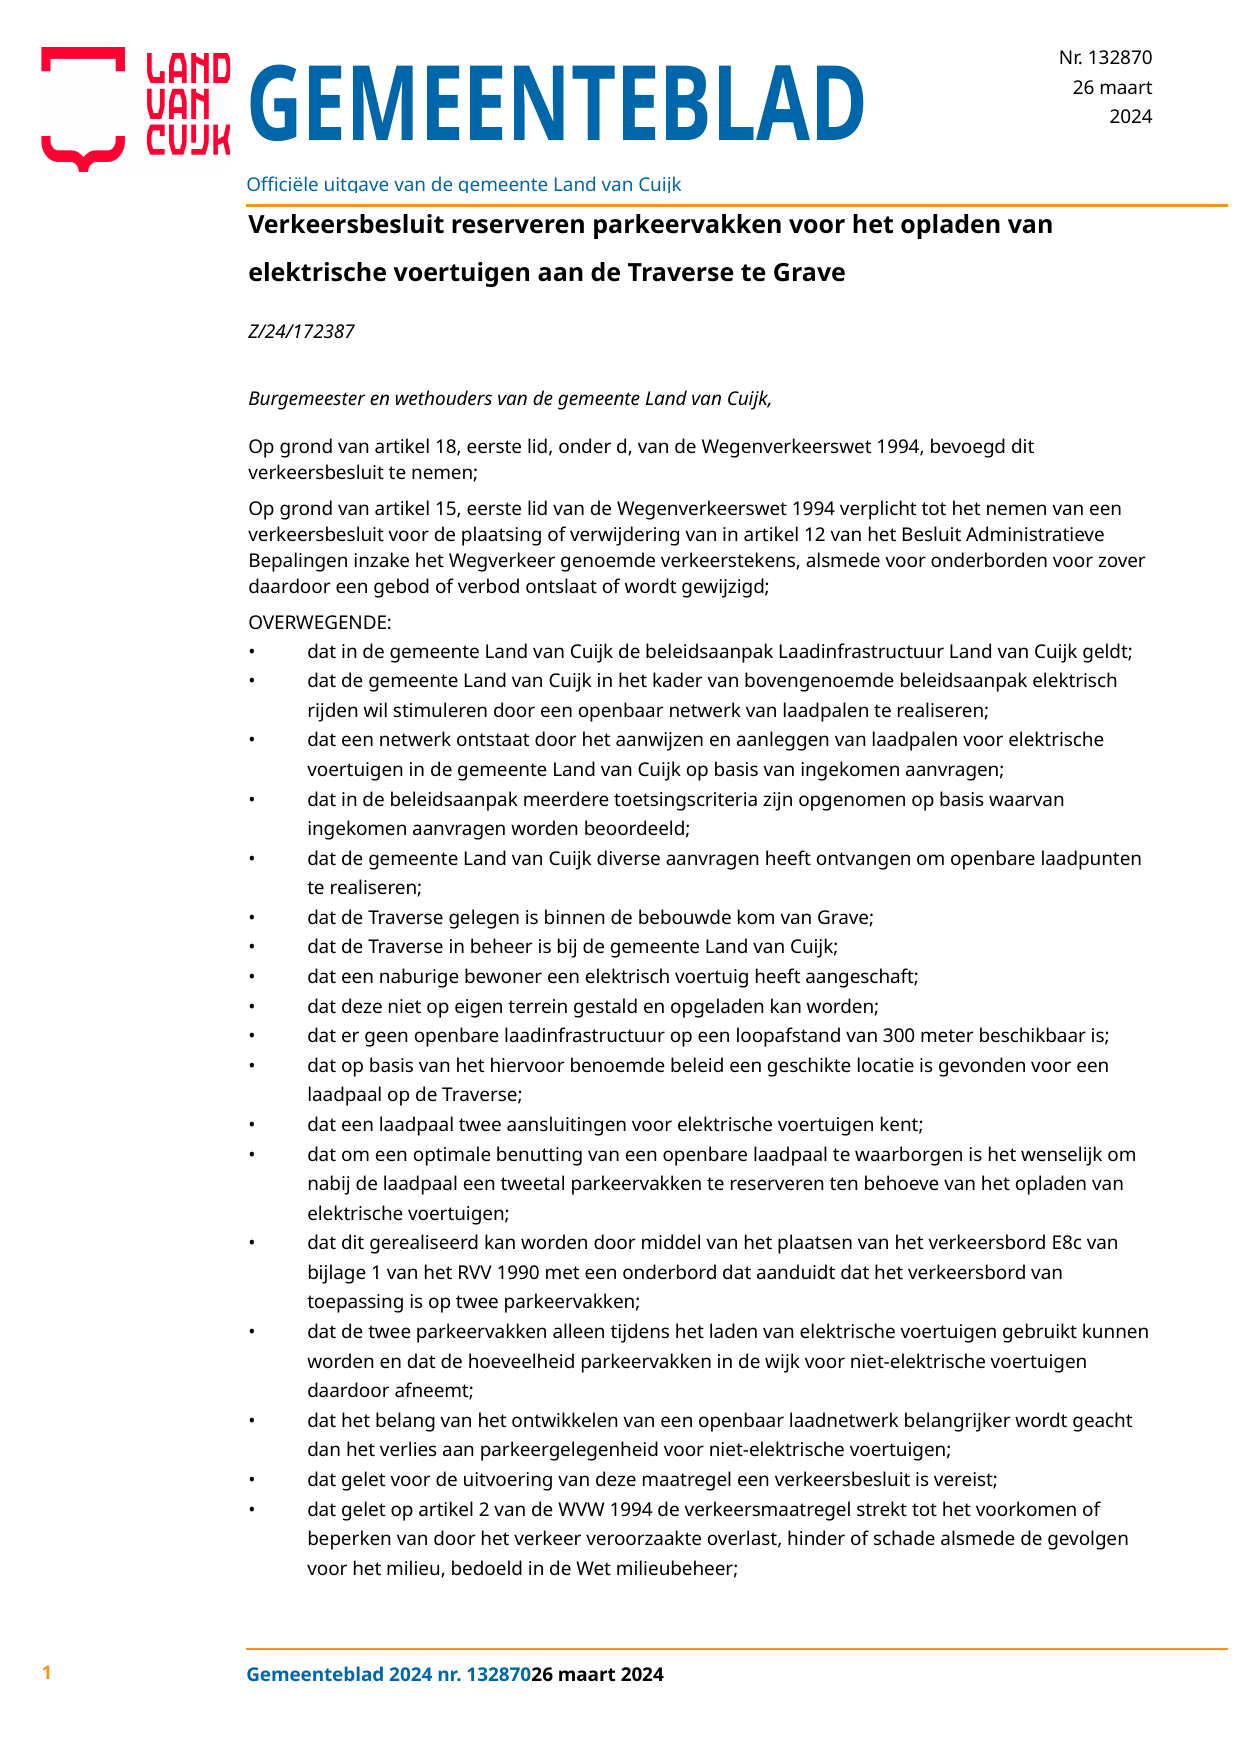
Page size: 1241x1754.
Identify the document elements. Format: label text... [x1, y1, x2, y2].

list dat de gemeente Land van Cuijk diverse aanvragen heeft ontvangen om openbare laadpunten te realiseren; [248, 845, 1152, 900]
list dat gelet op artikel 2 van de WVW 1994 de verkeersmaatregel strekt tot het voorkomen of beperken van door het verkeer veroorzaakte overlast, hinder of schade alsmede de gevolgen voor het milieu, bedoeld in de Wet milieubeheer; [248, 1496, 1152, 1581]
list dat dit gerealiseerd kan worden door middel van het plaatsen van het verkeersbord E8c van bijlage 1 van het RVV 1990 met een onderbord dat aanduidt dat het verkeersbord van toepassing is op twee parkeervakken; [248, 1229, 1152, 1314]
list dat gelet voor de uitvoering van deze maatregel een verkeersbesluit is vereist; [248, 1466, 1152, 1492]
list dat het belang van het ontwikkelen van een openbaar laadnetwerk belangrijker wordt geacht dan het verlies aan parkeergelegenheid voor niet-elektrische voertuigen; [248, 1407, 1152, 1462]
picture [41, 47, 231, 172]
text Verkeersbesluit reserveren parkeervakken voor het opladen van elektrische voertuigen aan de Traverse te Grave [248, 207, 1152, 288]
list dat in de beleidsaanpak meerdere toetsingscriteria zijn opgenomen op basis waarvan ingekomen aanvragen worden beoordeeld; [248, 786, 1152, 841]
list dat een naburige bewoner een elektrisch voertuig heeft aangeschaft; [248, 963, 1152, 989]
list dat in de gemeente Land van Cuijk de beleidsaanpak Laadinfrastructuur Land van Cuijk geldt; [248, 638, 1152, 663]
list dat de gemeente Land van Cuijk in het kader van bovengenoemde beleidsaanpak elektrisch rijden wil stimuleren door een openbaar netwerk van laadpalen te realiseren; [248, 667, 1152, 723]
text Z/24/172387 [248, 318, 1152, 344]
list dat de Traverse gelegen is binnen de bebouwde kom van Grave; [248, 904, 1152, 930]
list dat de twee parkeervakken alleen tijdens het laden van elektrische voertuigen gebruikt kunnen worden en dat de hoeveelheid parkeervakken in de wijk voor niet-elektrische voertuigen daardoor afneemt; [248, 1318, 1152, 1403]
text OVERWEGENDE: [248, 609, 1152, 635]
text Op grond van artikel 15, eerste lid van de Wegenverkeerswet 1994 verplicht tot het nemen van een verkeersbesluit voor de plaatsing of verwijdering van in artikel 12 van het Besluit Administratieve Bepalingen inzake het Wegverkeer genoemde verkeerstekens, alsmede voor onderborden voor zover daardoor een gebod of verbod ontslaat of wordt gewijzigd; [248, 496, 1152, 598]
list dat er geen openbare laadinfrastructuur op een loopafstand van 300 meter beschikbaar is; [248, 1022, 1152, 1048]
list dat deze niet op eigen terrein gestald en opgeladen kan worden; [248, 993, 1152, 1018]
text Burgemeester en wethouders van de gemeente Land van Cuijk, [248, 386, 1152, 411]
list dat een netwerk ontstaat door het aanwijzen en aanleggen van laadpalen voor elektrische voertuigen in de gemeente Land van Cuijk op basis van ingekomen aanvragen; [248, 727, 1152, 782]
list dat de Traverse in beheer is bij de gemeente Land van Cuijk; [248, 934, 1152, 959]
list dat op basis van het hiervoor benoemde beleid een geschikte locatie is gevonden voor een laadpaal op de Traverse; [248, 1052, 1152, 1107]
text Op grond van artikel 18, eerste lid, onder d, van de Wegenverkeerswet 1994, bevoegd dit verkeersbesluit te nemen; [248, 433, 1152, 485]
list dat een laadpaal twee aansluitingen voor elektrische voertuigen kent; [248, 1111, 1152, 1137]
list dat om een optimale benutting van een openbare laadpaal te waarborgen is het wenselijk om nabij de laadpaal een tweetal parkeervakken te reserveren ten behoeve van het opladen van elektrische voertuigen; [248, 1141, 1152, 1226]
